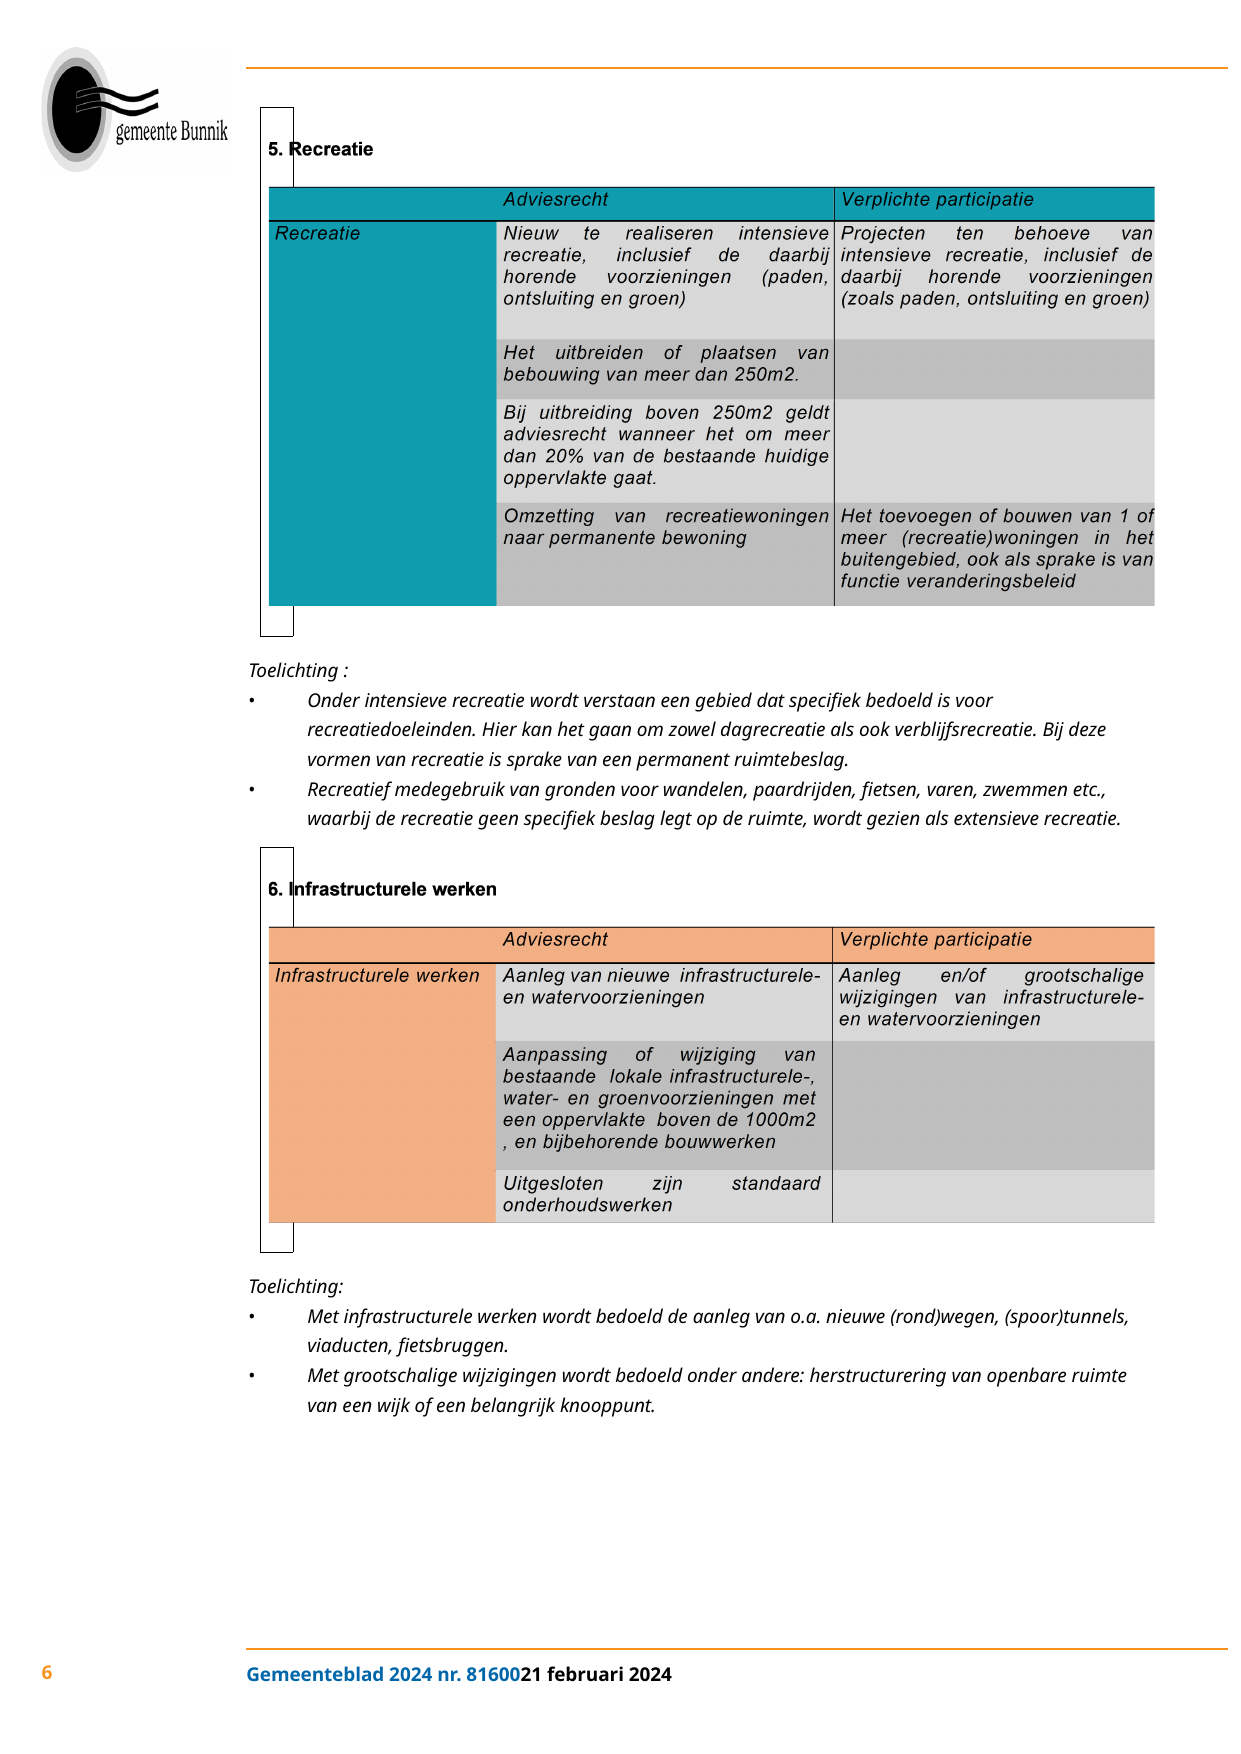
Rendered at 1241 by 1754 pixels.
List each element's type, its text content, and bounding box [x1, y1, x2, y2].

list Met grootschalige wijzigingen wordt bedoeld onder andere: herstructurering van openbare ruimte van een wijk of een belangrijk knooppunt. [248, 1362, 1152, 1417]
picture [268, 855, 1155, 1244]
list Met infrastructurele werken wordt bedoeld de aanleg van o.a. nieuwe (rond)wegen, (spoor)tunnels, viaducten, fietsbruggen. [248, 1303, 1152, 1358]
list Onder intensieve recreatie wordt verstaan een gebied dat specifiek bedoeld is voor recreatiedoeleinden. Hier kan het gaan om zowel dagrecreatie als ook verblijfsrecreatie. Bij deze vormen van recreatie is sprake van een permanent ruimtebeslag. [248, 687, 1152, 772]
text Toelichting: [248, 1273, 1152, 1299]
list Recreatief medegebruik van gronden voor wandelen, paardrijden, fietsen, varen, zwemmen etc., waarbij de recreatie geen specifiek beslag legt op de ruimte, wordt gezien als extensieve recreatie. [248, 776, 1152, 831]
picture [268, 115, 1155, 627]
text Toelichting : [248, 657, 1152, 683]
picture [41, 47, 231, 172]
